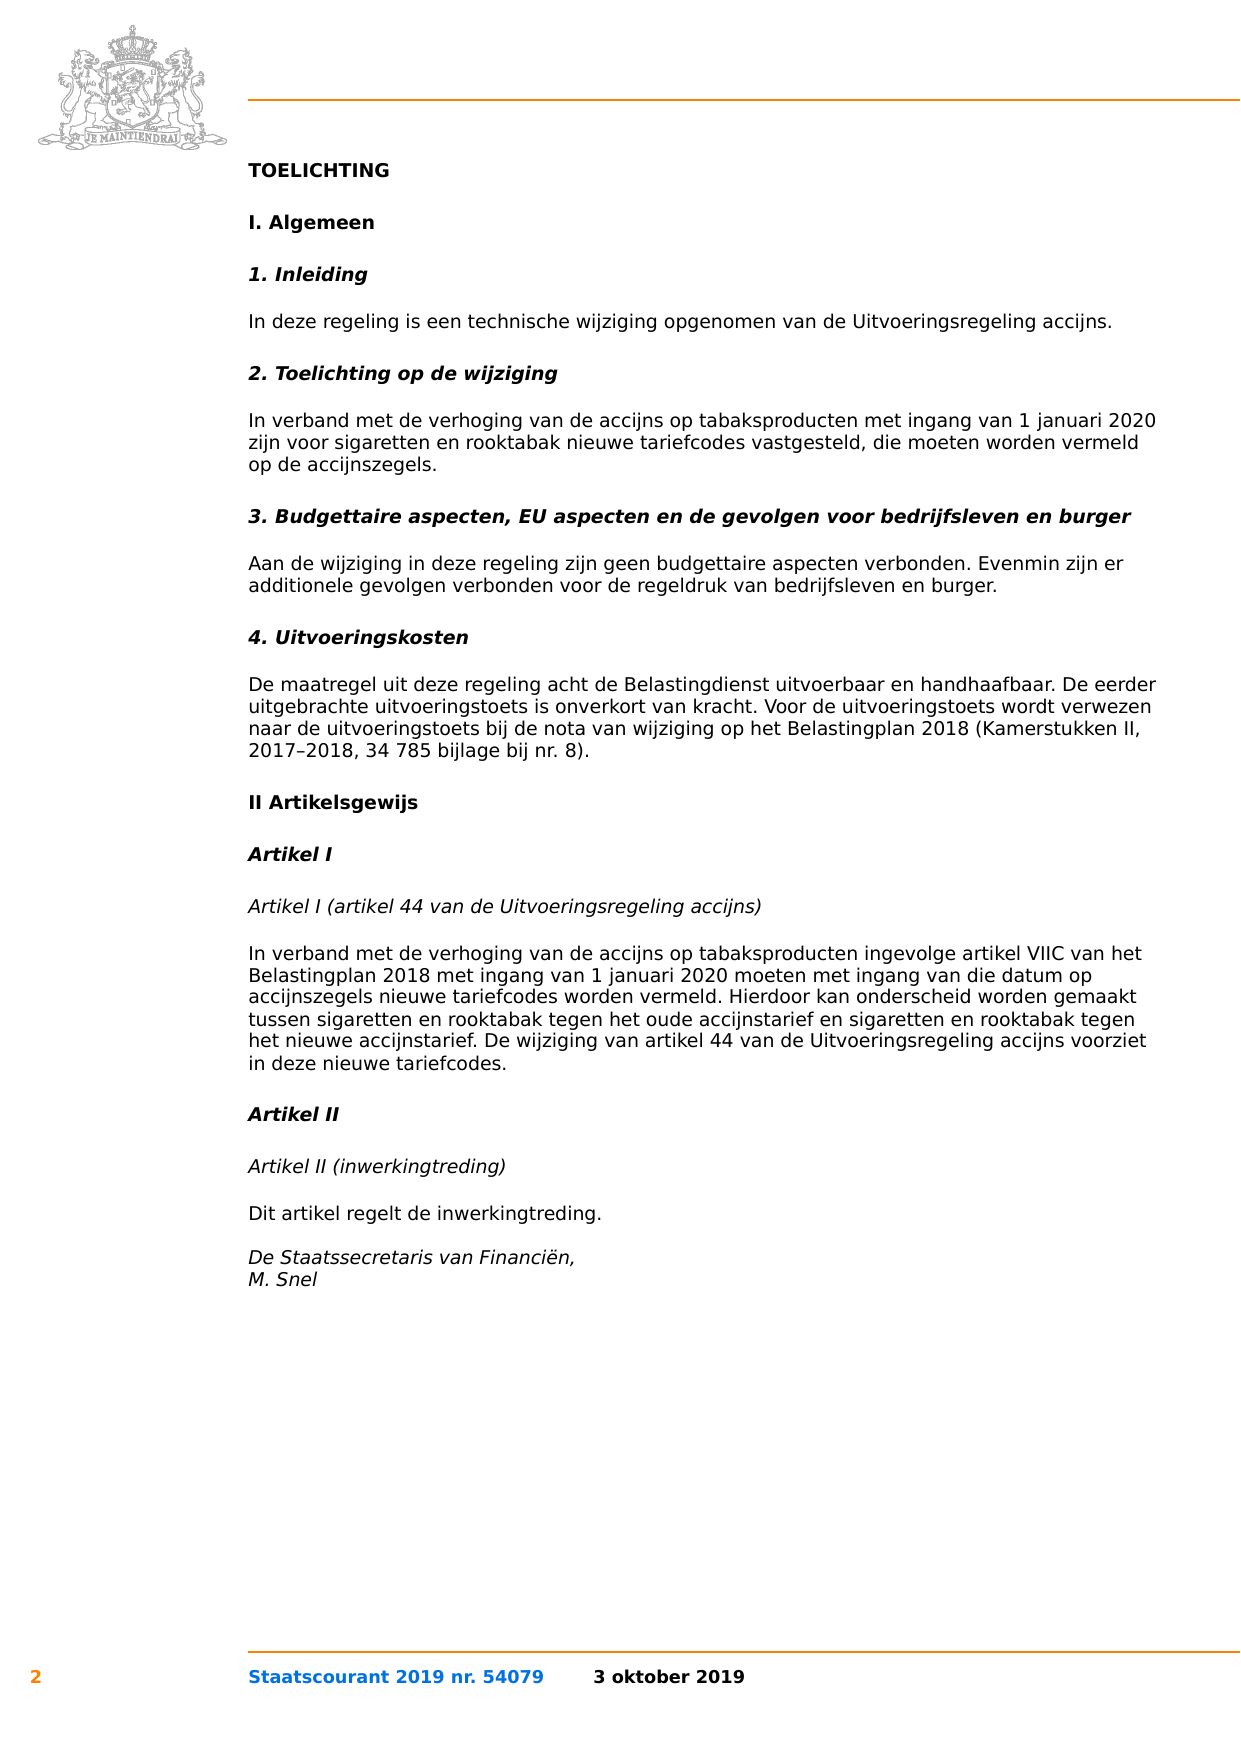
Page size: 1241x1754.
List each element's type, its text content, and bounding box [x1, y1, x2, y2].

text De maatregel uit deze regeling acht de Belastingdienst uitvoerbaar en handhaafbaar. De eerder uitgebrachte uitvoeringstoets is onverkort van kracht. Voor de uitvoeringstoets wordt verwezen naar de uitvoeringstoets bij de nota van wijziging op het Belastingplan 2018 (Kamerstukken II, 2017–2018, 34 785 bijlage bij nr. 8). [248, 674, 1163, 762]
subtitle Artikel II (inwerkingtreding) [248, 1156, 1163, 1178]
subtitle Artikel I (artikel 44 van de Uitvoeringsregeling accijns) [248, 896, 1163, 917]
text Aan de wijziging in deze regeling zijn geen budgettaire aspecten verbonden. Evenmin zijn er additionele gevolgen verbonden voor de regeldruk van bedrijfsleven en burger. [248, 553, 1163, 597]
picture [38, 25, 227, 150]
text In deze regeling is een technische wijziging opgenomen van de Uitvoeringsregeling accijns. [248, 311, 1163, 333]
text Dit artikel regelt de inwerkingtreding. [248, 1203, 1163, 1225]
subtitle I. Algemeen [248, 212, 1163, 234]
subtitle Artikel II [248, 1104, 1163, 1126]
text De Staatssecretaris van Financiën, M. Snel [248, 1247, 1163, 1291]
subtitle 4. Uitvoeringskosten [248, 627, 1163, 649]
subtitle II Artikelsgewijs [248, 792, 1163, 813]
subtitle 3. Budgettaire aspecten, EU aspecten en de gevolgen voor bedrijfsleven en burger [248, 506, 1163, 528]
subtitle TOELICHTING [248, 160, 1163, 182]
text In verband met de verhoging van de accijns op tabaksproducten ingevolge artikel VIIC van het Belastingplan 2018 met ingang van 1 januari 2020 moeten met ingang van die datum op accijnszegels nieuwe tariefcodes worden vermeld. Hierdoor kan onderscheid worden gemaakt tussen sigaretten en rooktabak tegen het oude accijnstarief en sigaretten en rooktabak tegen het nieuwe accijnstarief. De wijziging van artikel 44 van de Uitvoeringsregeling accijns voorziet in deze nieuwe tariefcodes. [248, 942, 1163, 1074]
subtitle 1. Inleiding [248, 264, 1163, 286]
subtitle 2. Toelichting op de wijziging [248, 363, 1163, 385]
subtitle Artikel I [248, 843, 1163, 866]
text In verband met de verhoging van de accijns op tabaksproducten met ingang van 1 januari 2020 zijn voor sigaretten en rooktabak nieuwe tariefcodes vastgesteld, die moeten worden vermeld op de accijnszegels. [248, 410, 1163, 476]
